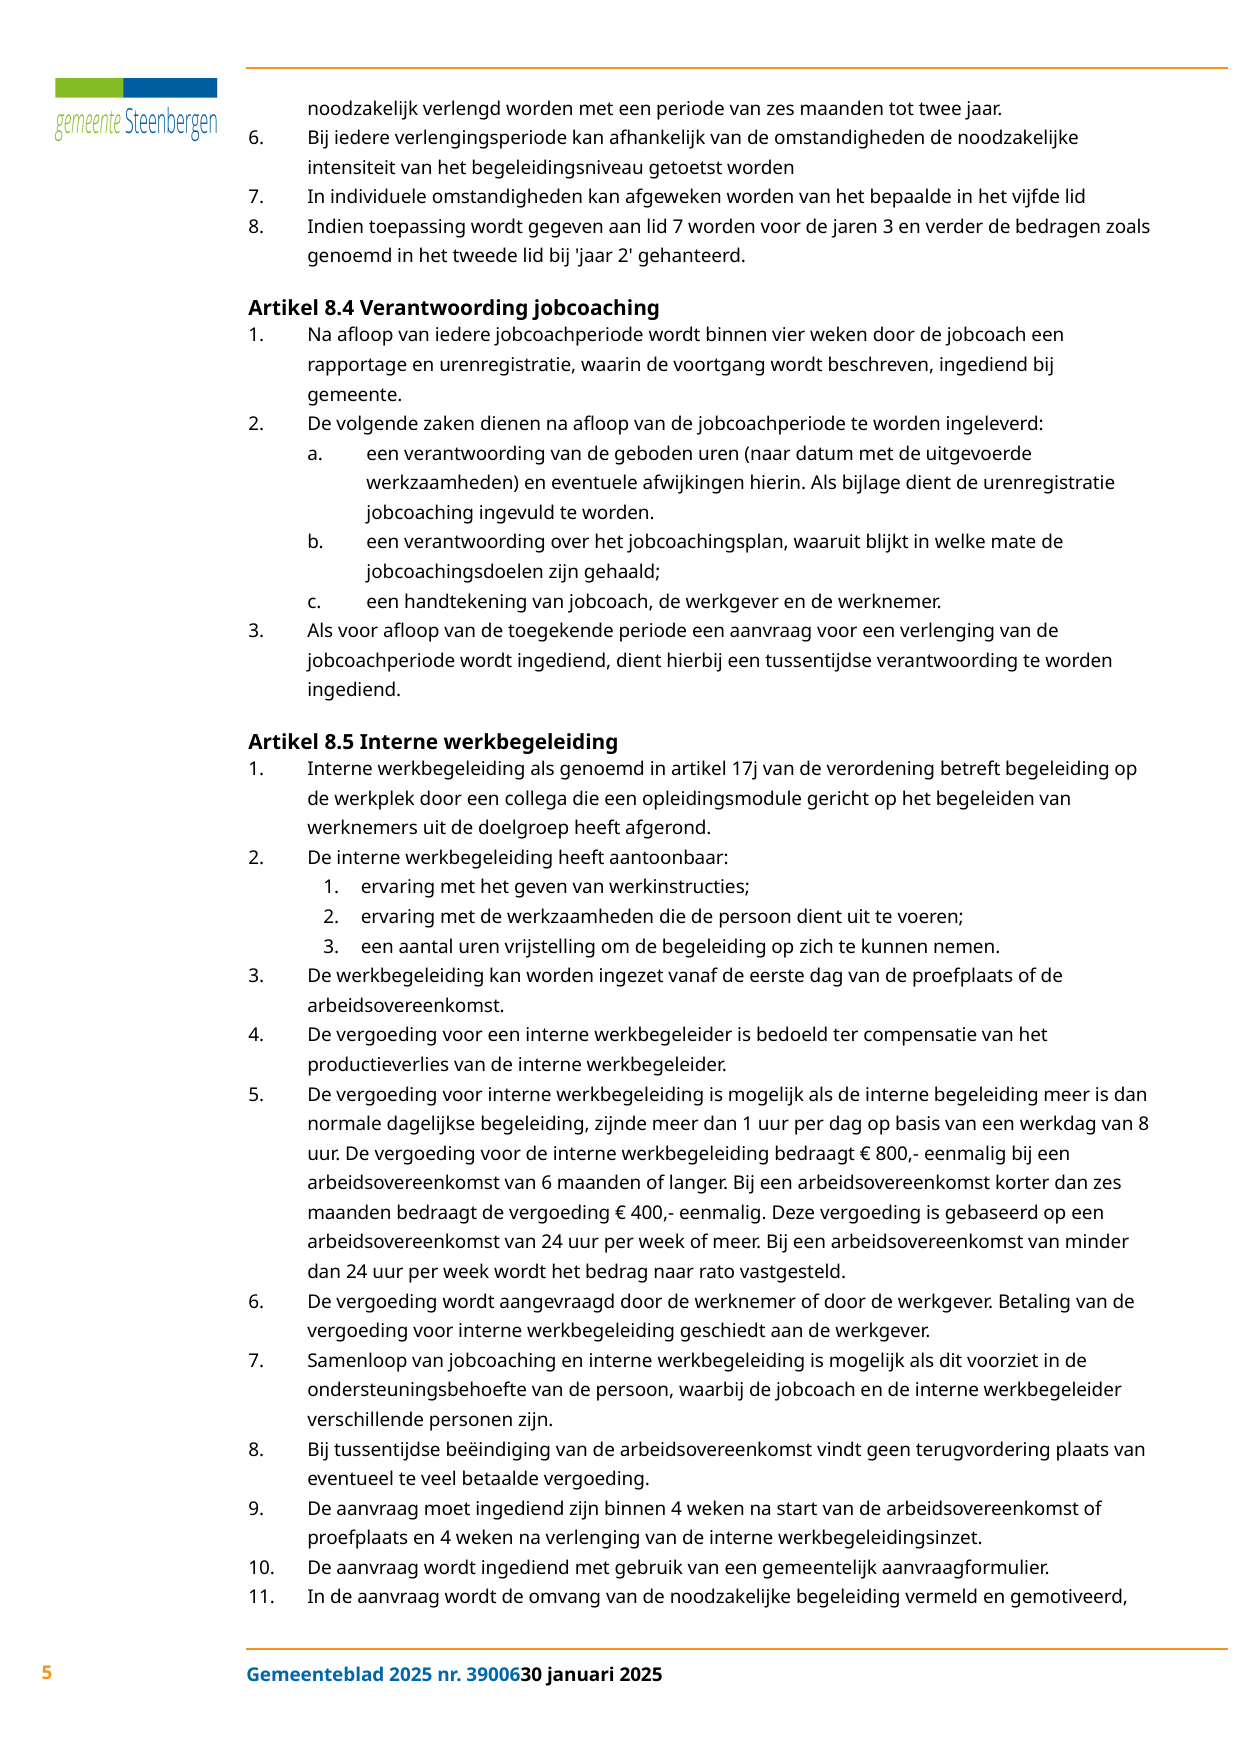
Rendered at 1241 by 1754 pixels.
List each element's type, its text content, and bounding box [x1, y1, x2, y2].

list Na afloop van iedere jobcoachperiode wordt binnen vier weken door de jobcoach een rapportage en urenregistratie, waarin de voortgang wordt beschreven, ingediend bij gemeente. [248, 322, 1152, 406]
list De aanvraag wordt ingediend met gebruik van een gemeentelijk aanvraagformulier. [248, 1554, 1152, 1580]
list Als voor afloop van de toegekende periode een aanvraag voor een verlenging van de jobcoachperiode wordt ingediend, dient hierbij een tussentijdse verantwoording te worden ingediend. [248, 617, 1152, 702]
list een verantwoording van de geboden uren (naar datum met de uitgevoerde werkzaamheden) en eventuele afwijkingen hierin. Als bijlage dient de urenregistratie jobcoaching ingevuld te worden. [307, 440, 1152, 525]
list een verantwoording over het jobcoachingsplan, waaruit blijkt in welke mate de jobcoachingsdoelen zijn gehaald; [307, 529, 1152, 584]
list ervaring met de werkzaamheden die de persoon dient uit te voeren; [323, 903, 1152, 929]
list noodzakelijk verlengd worden met een periode van zes maanden tot twee jaar. [248, 95, 1152, 121]
picture [41, 47, 231, 172]
list een handtekening van jobcoach, de werkgever en de werknemer. [307, 588, 1152, 613]
list De volgende zaken dienen na afloop van de jobcoachperiode te worden ingeleverd: [248, 410, 1152, 436]
list Bij tussentijdse beëindiging van de arbeidsovereenkomst vindt geen terugvordering plaats van eventueel te veel betaalde vergoeding. [248, 1436, 1152, 1491]
list De vergoeding voor een interne werkbegeleider is bedoeld ter compensatie van het productieverlies van de interne werkbegeleider. [248, 1022, 1152, 1077]
text Artikel 8.5 Interne werkbegeleiding [248, 727, 1152, 755]
list De interne werkbegeleiding heeft aantoonbaar: [248, 844, 1152, 870]
list De werkbegeleiding kan worden ingezet vanaf de eerste dag van de proefplaats of de arbeidsovereenkomst. [248, 962, 1152, 1018]
list De vergoeding voor interne werkbegeleiding is mogelijk als de interne begeleiding meer is dan normale dagelijkse begeleiding, zijnde meer dan 1 uur per dag op basis van een werkdag van 8 uur. De vergoeding voor de interne werkbegeleiding bedraagt € 800,- eenmalig bij een arbeidsovereenkomst van 6 maanden of langer. Bij een arbeidsovereenkomst korter dan zes maanden bedraagt de vergoeding € 400,- eenmalig. Deze vergoeding is gebaseerd op een arbeidsovereenkomst van 24 uur per week of meer. Bij een arbeidsovereenkomst van minder dan 24 uur per week wordt het bedrag naar rato vastgesteld. [248, 1081, 1152, 1284]
list een aantal uren vrijstelling om de begeleiding op zich te kunnen nemen. [323, 933, 1152, 959]
list In individuele omstandigheden kan afgeweken worden van het bepaalde in het vijfde lid [248, 183, 1152, 209]
list Indien toepassing wordt gegeven aan lid 7 worden voor de jaren 3 en verder de bedragen zoals genoemd in het tweede lid bij 'jaar 2' gehanteerd. [248, 213, 1152, 268]
list De aanvraag moet ingediend zijn binnen 4 weken na start van de arbeidsovereenkomst of proefplaats en 4 weken na verlenging van de interne werkbegeleidingsinzet. [248, 1495, 1152, 1550]
list Samenloop van jobcoaching en interne werkbegeleiding is mogelijk als dit voorziet in de ondersteuningsbehoefte van de persoon, waarbij de jobcoach en de interne werkbegeleider verschillende personen zijn. [248, 1347, 1152, 1432]
list Bij iedere verlengingsperiode kan afhankelijk van de omstandigheden de noodzakelijke intensiteit van het begeleidingsniveau getoetst worden [248, 124, 1152, 180]
text Artikel 8.4 Verantwoording jobcoaching [248, 293, 1152, 322]
list Interne werkbegeleiding als genoemd in artikel 17j van de verordening betreft begeleiding op de werkplek door een collega die een opleidingsmodule gericht op het begeleiden van werknemers uit de doelgroep heeft afgerond. [248, 755, 1152, 840]
list In de aanvraag wordt de omvang van de noodzakelijke begeleiding vermeld en gemotiveerd, [248, 1584, 1152, 1609]
list ervaring met het geven van werkinstructies; [323, 874, 1152, 899]
list De vergoeding wordt aangevraagd door de werknemer of door de werkgever. Betaling van de vergoeding voor interne werkbegeleiding geschiedt aan de werkgever. [248, 1288, 1152, 1343]
